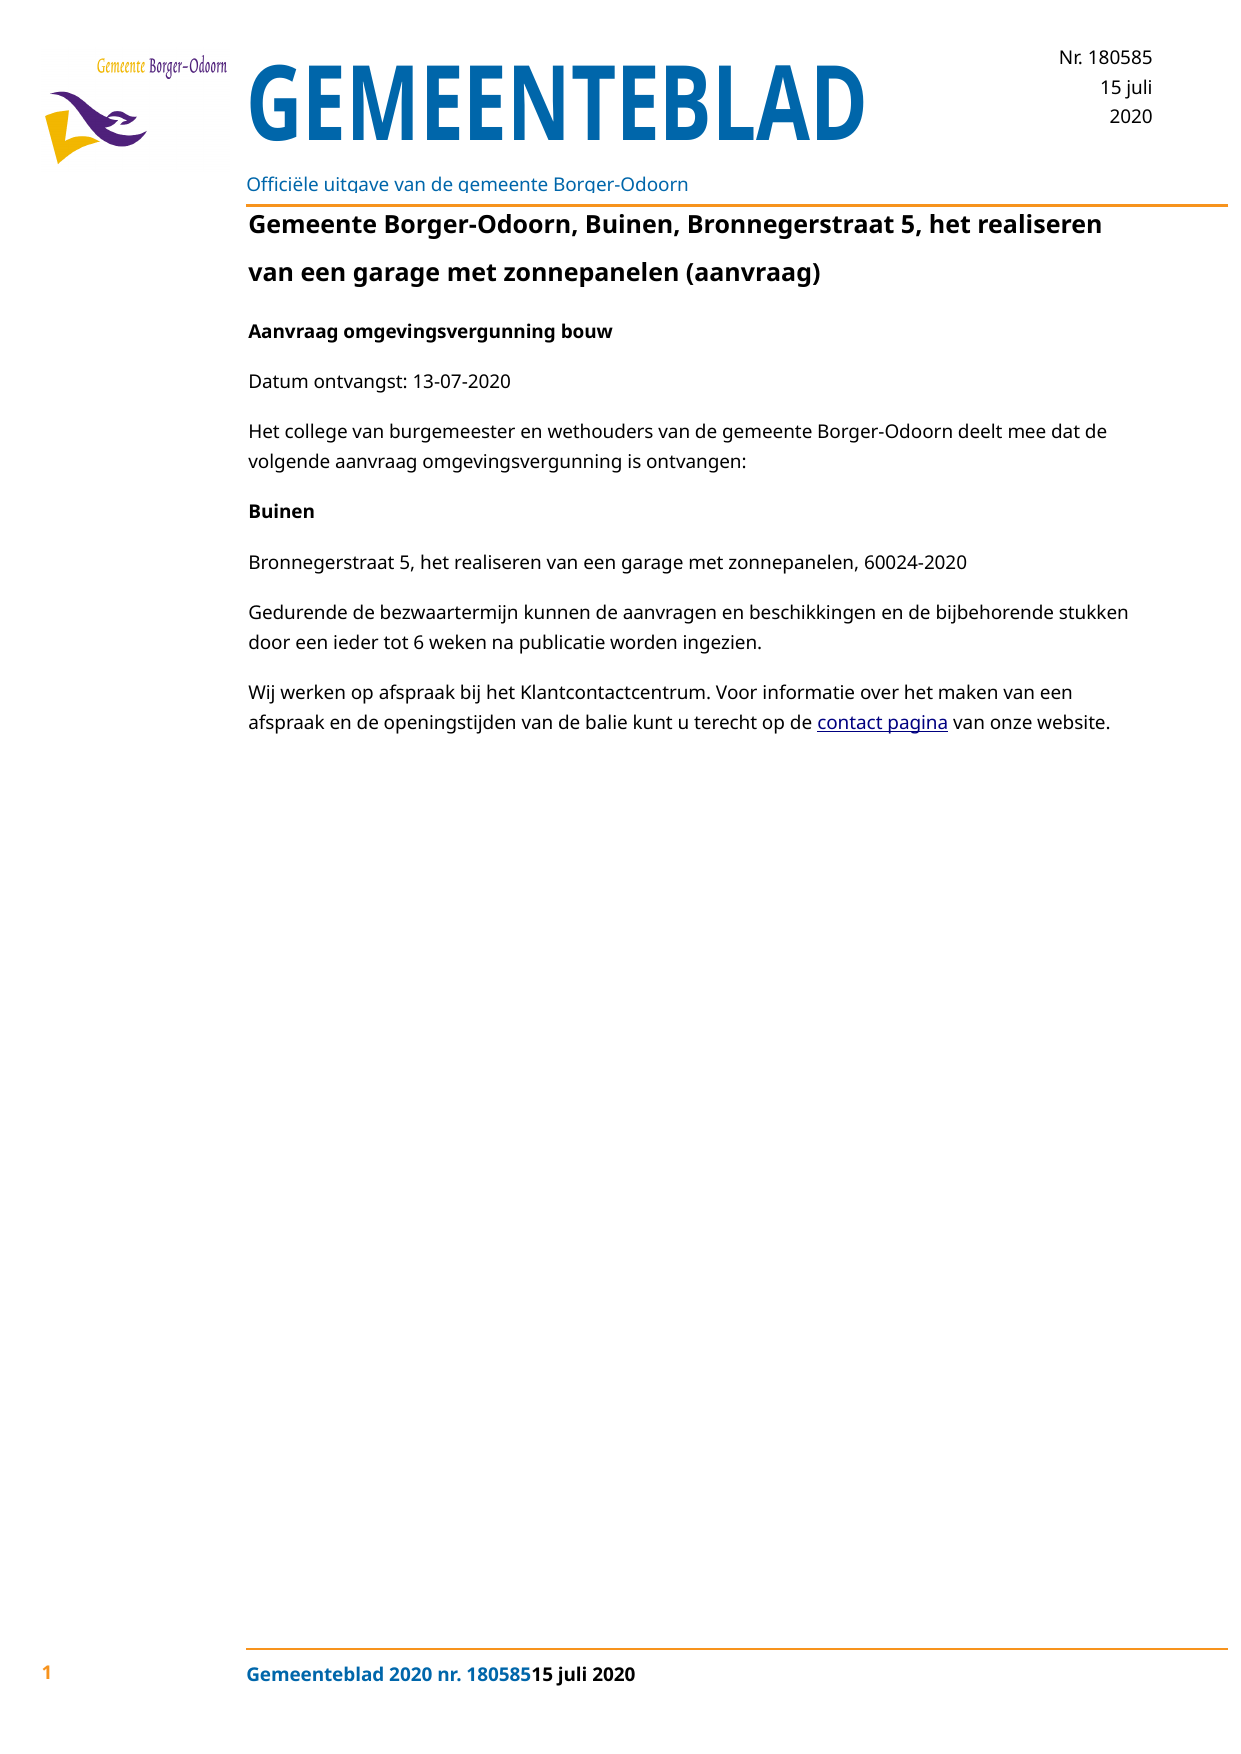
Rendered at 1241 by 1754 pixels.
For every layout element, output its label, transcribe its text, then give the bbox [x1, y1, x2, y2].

text Datum ontvangst: 13-07-2020 [248, 368, 1152, 394]
text Buinen [248, 499, 1152, 524]
text Het college van burgemeester en wethouders van de gemeente Borger-Odoorn deelt mee dat de volgende aanvraag omgevingsvergunning is ontvangen: [248, 419, 1152, 474]
text Aanvraag omgevingsvergunning bouw [248, 318, 1152, 344]
picture [41, 47, 231, 172]
text Bronnegerstraat 5, het realiseren van een garage met zonnepanelen, 60024-2020 [248, 549, 1152, 575]
text Gedurende de bezwaartermijn kunnen de aanvragen en beschikkingen en de bijbehorende stukken door een ieder tot 6 weken na publicatie worden ingezien. [248, 599, 1152, 655]
text Gemeente Borger-Odoorn, Buinen, Bronnegerstraat 5, het realiseren van een garage met zonnepanelen (aanvraag) [248, 207, 1152, 288]
text Wij werken op afspraak bij het Klantcontactcentrum. Voor informatie over het maken van een afspraak en de openingstijden van de balie kunt u terecht op de contact pagina van onze website. [248, 679, 1152, 735]
